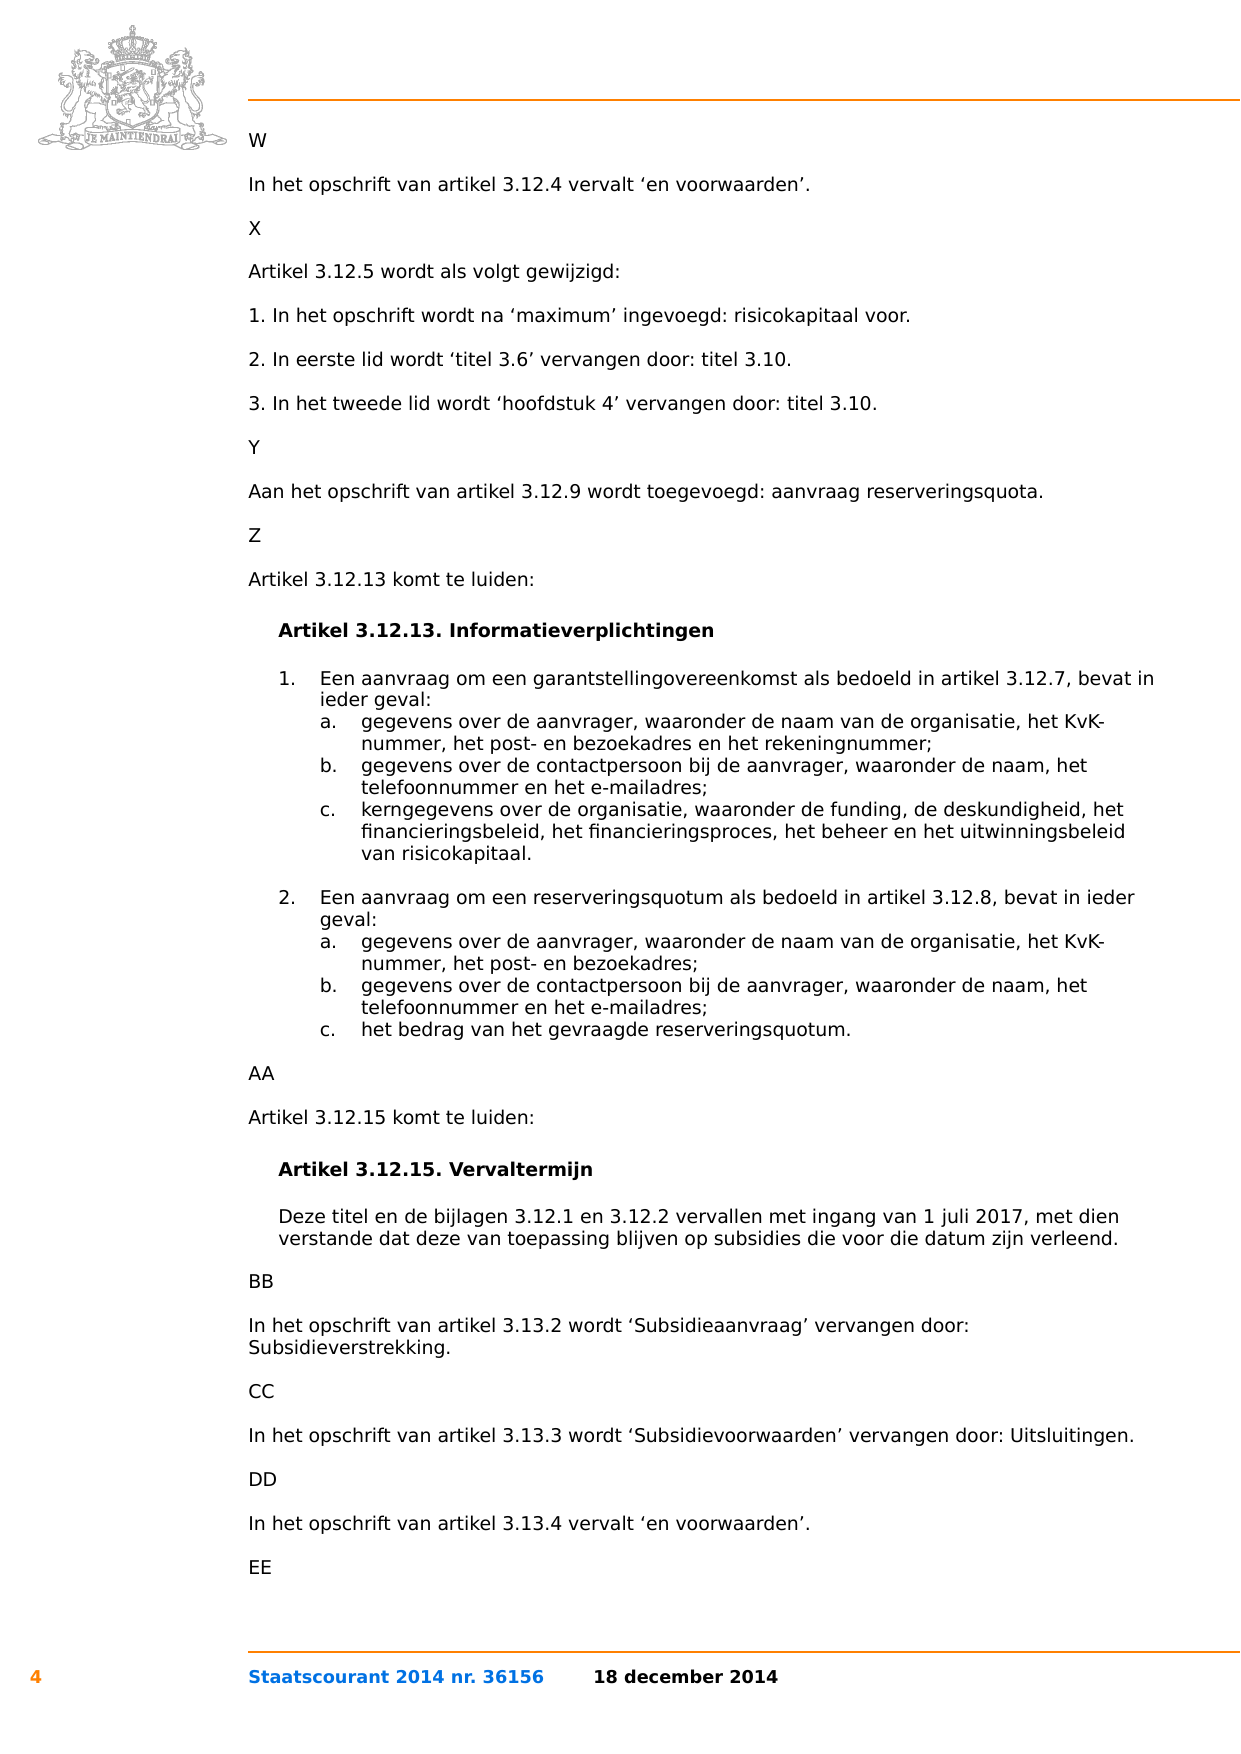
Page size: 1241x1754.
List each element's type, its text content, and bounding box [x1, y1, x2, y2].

text In het opschrift van artikel 3.12.4 vervalt ‘en voorwaarden’. [248, 174, 1163, 196]
subtitle Artikel 3.12.13. Informatieverplichtingen [278, 620, 1163, 642]
text In het opschrift van artikel 3.13.3 wordt ‘Subsidievoorwaarden’ vervangen door: Uitsluitingen. [248, 1425, 1163, 1447]
text 1. Een aanvraag om een garantstellingovereenkomst als bedoeld in artikel 3.12.7, bevat in ieder geval: [278, 667, 1163, 711]
text Deze titel en de bijlagen 3.12.1 en 3.12.2 vervallen met ingang van 1 juli 2017, met dien verstande dat deze van toepassing blijven op subsidies die voor die datum zijn verleend. [278, 1206, 1163, 1249]
text Z [248, 524, 1163, 547]
text b. gegevens over de contactpersoon bij de aanvrager, waaronder de naam, het telefoonnummer en het e-mailadres; [319, 755, 1163, 799]
text c. kerngegevens over de organisatie, waaronder de funding, de deskundigheid, het financieringsbeleid, het financieringsproces, het beheer en het uitwinningsbeleid van risicokapitaal. [319, 799, 1163, 865]
text X [248, 218, 1163, 239]
text a. gegevens over de aanvrager, waaronder de naam van de organisatie, het KvK-nummer, het post- en bezoekadres en het rekeningnummer; [319, 711, 1163, 755]
text a. gegevens over de aanvrager, waaronder de naam van de organisatie, het KvK-nummer, het post- en bezoekadres; [319, 931, 1163, 975]
subtitle Artikel 3.12.15. Vervaltermijn [278, 1159, 1163, 1181]
text Y [248, 437, 1163, 459]
text Artikel 3.12.5 wordt als volgt gewijzigd: [248, 261, 1163, 283]
text Artikel 3.12.13 komt te luiden: [248, 568, 1163, 590]
text EE [248, 1557, 1163, 1578]
text W [248, 130, 1163, 152]
text Artikel 3.12.15 komt te luiden: [248, 1107, 1163, 1129]
text Aan het opschrift van artikel 3.12.9 wordt toegevoegd: aanvraag reserveringsquota. [248, 481, 1163, 503]
text In het opschrift van artikel 3.13.4 vervalt ‘en voorwaarden’. [248, 1513, 1163, 1535]
text b. gegevens over de contactpersoon bij de aanvrager, waaronder de naam, het telefoonnummer en het e-mailadres; [319, 975, 1163, 1019]
text AA [248, 1063, 1163, 1085]
text 3. In het tweede lid wordt ‘hoofdstuk 4’ vervangen door: titel 3.10. [248, 393, 1163, 415]
text c. het bedrag van het gevraagde reserveringsquotum. [319, 1019, 1163, 1041]
text DD [248, 1469, 1163, 1491]
text In het opschrift van artikel 3.13.2 wordt ‘Subsidieaanvraag’ vervangen door: Subsidieverstrekking. [248, 1315, 1163, 1359]
text CC [248, 1381, 1163, 1403]
text 2. Een aanvraag om een reserveringsquotum als bedoeld in artikel 3.12.8, bevat in ieder geval: [278, 887, 1163, 931]
text BB [248, 1271, 1163, 1293]
text 1. In het opschrift wordt na ‘maximum’ ingevoegd: risicokapitaal voor. [248, 305, 1163, 327]
text 2. In eerste lid wordt ‘titel 3.6’ vervangen door: titel 3.10. [248, 349, 1163, 371]
picture [38, 25, 227, 150]
